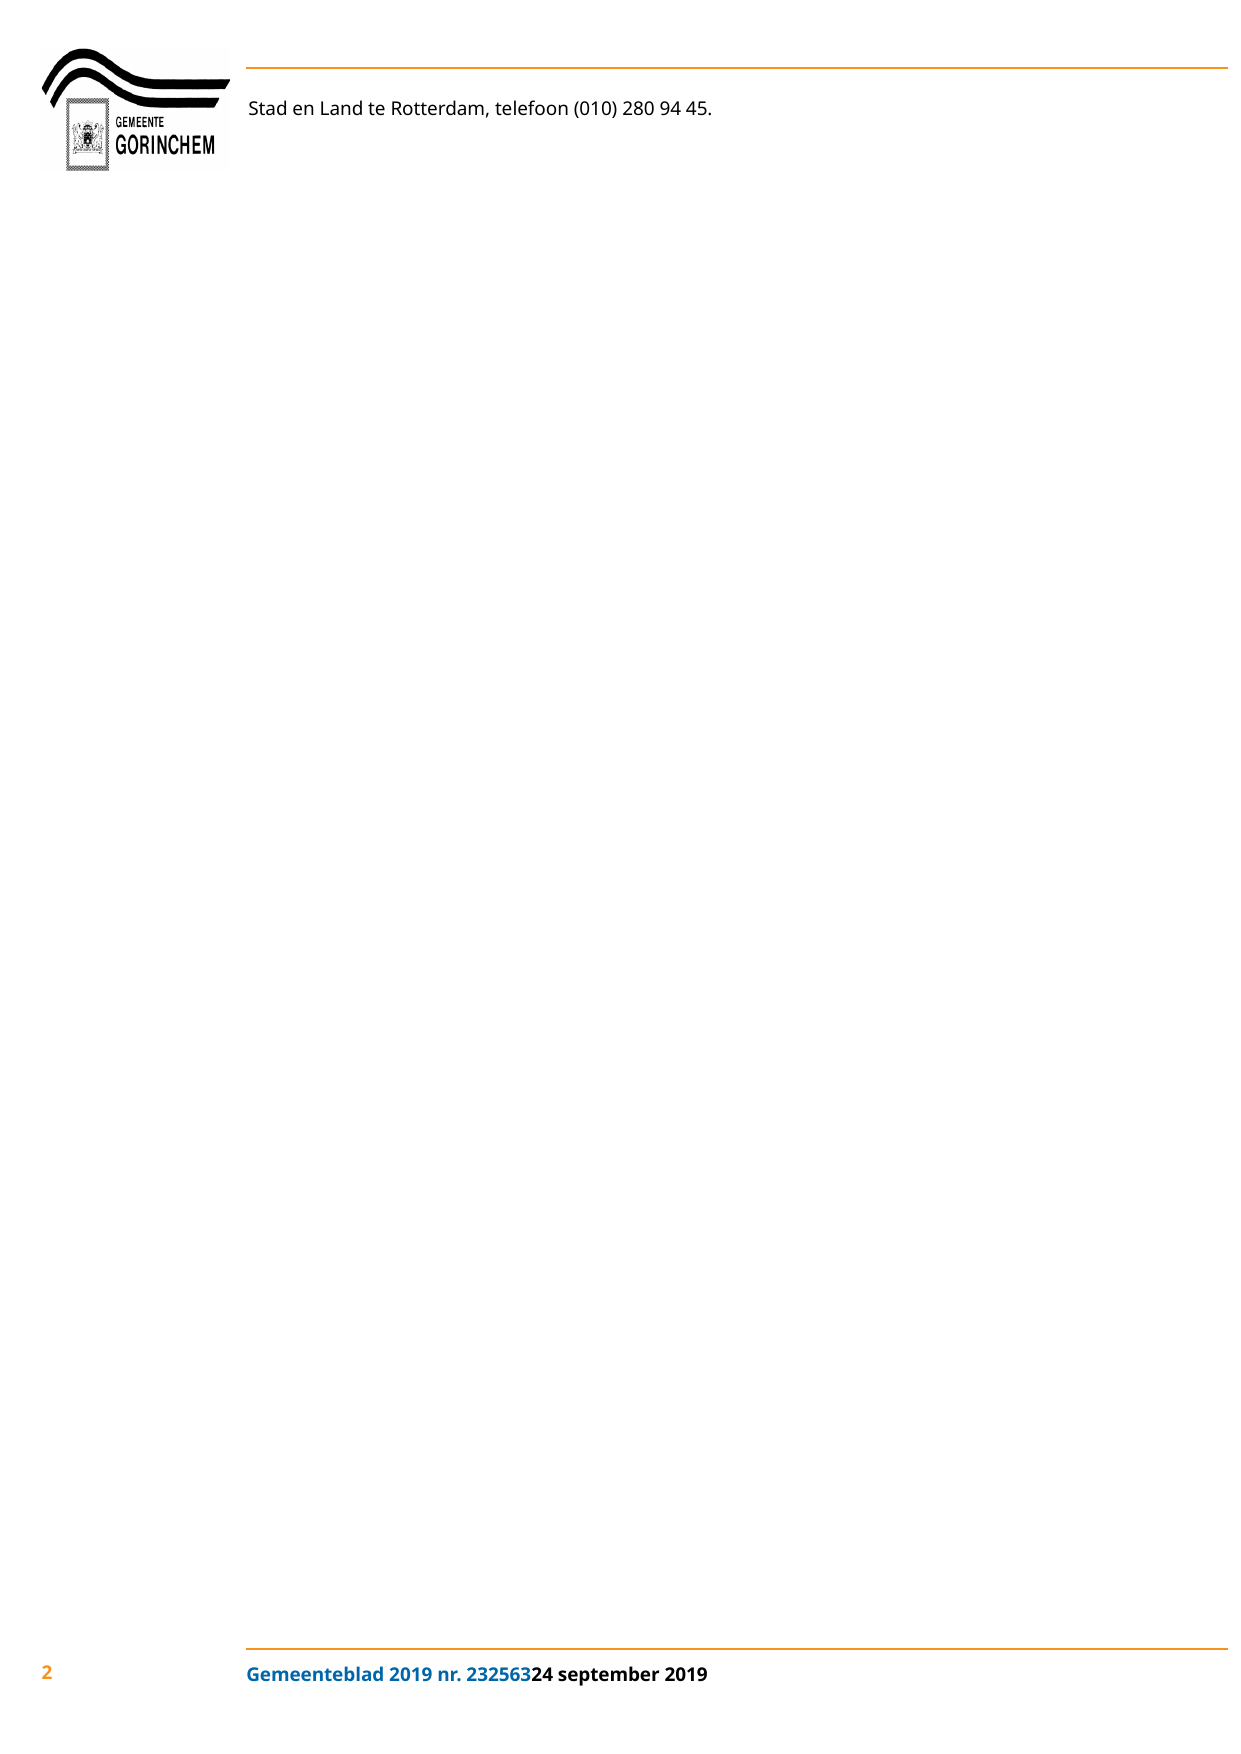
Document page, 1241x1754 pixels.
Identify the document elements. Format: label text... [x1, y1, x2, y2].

text Stad en Land te Rotterdam, telefoon (010) 280 94 45. [248, 95, 1152, 121]
picture [41, 47, 231, 172]
